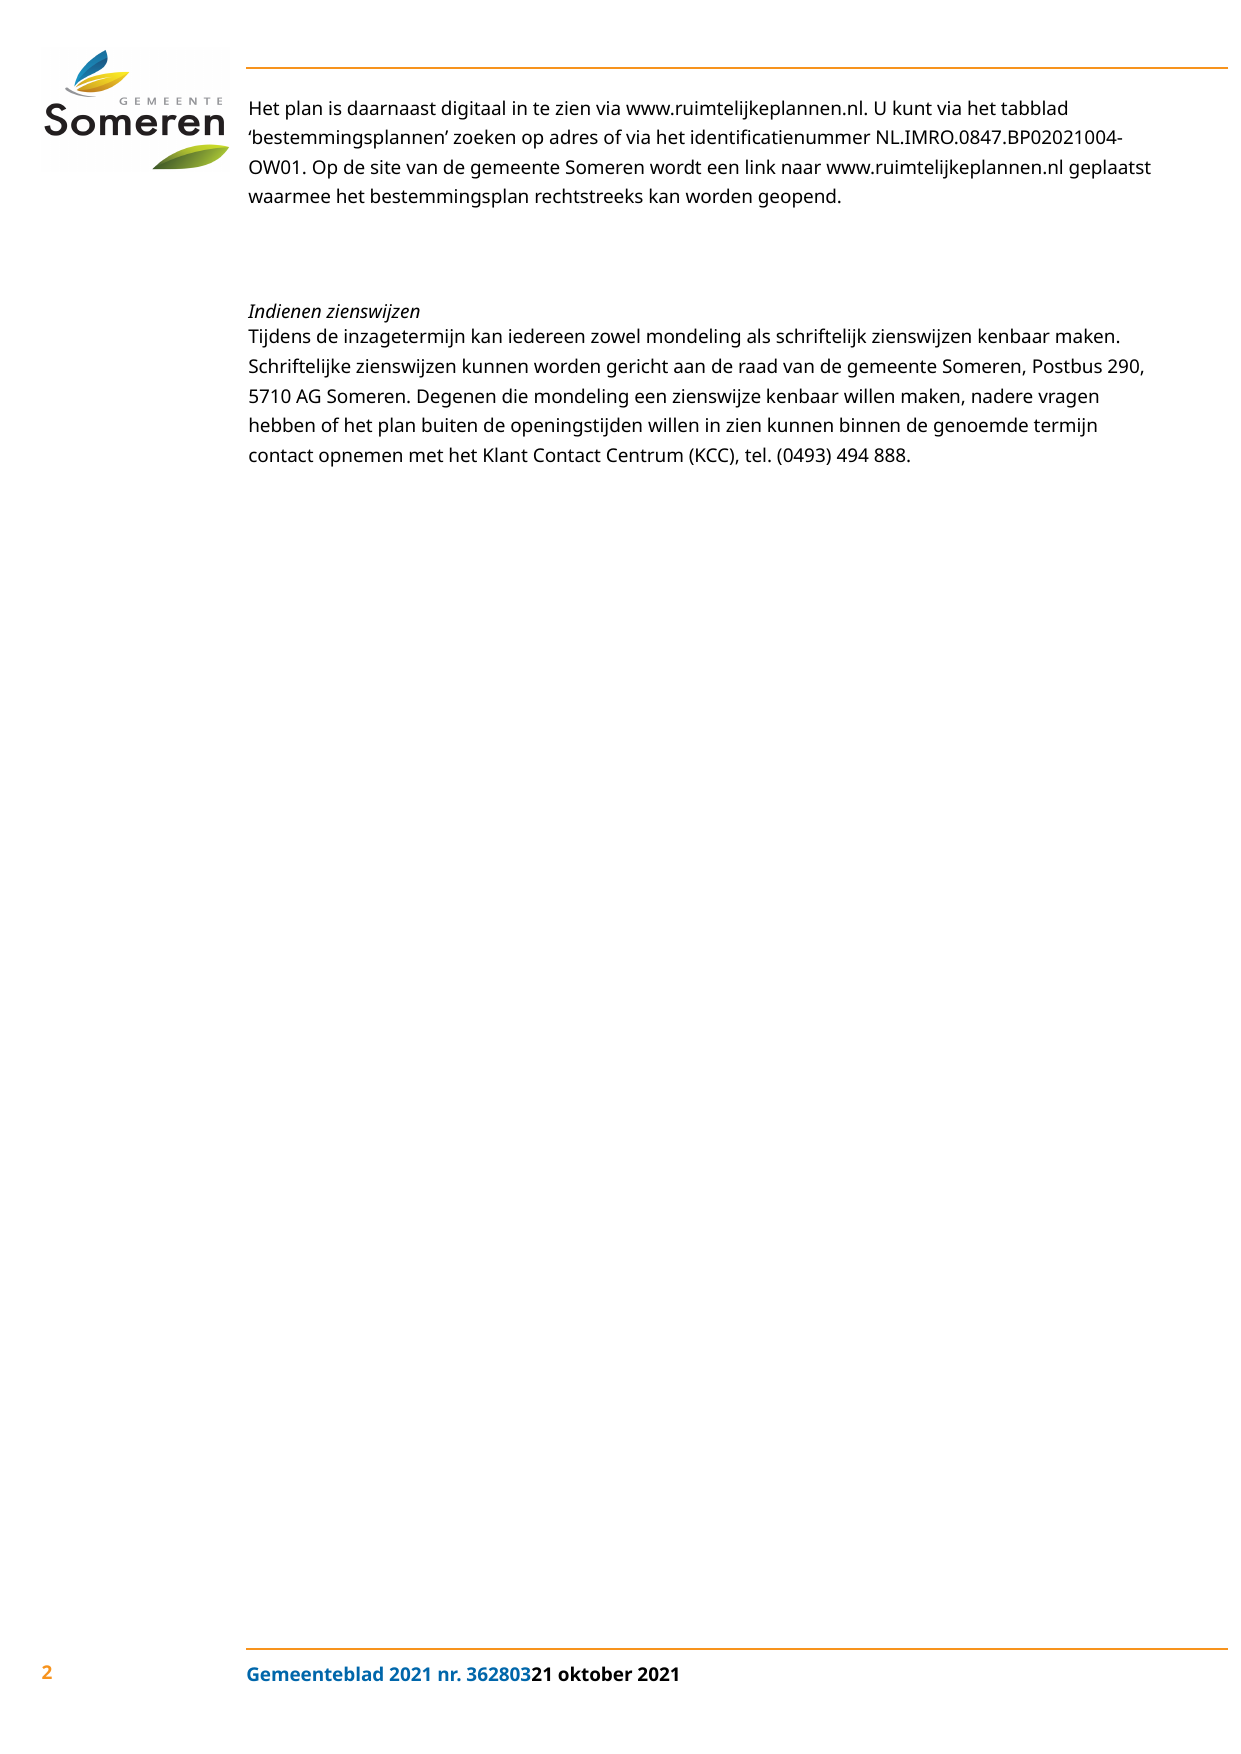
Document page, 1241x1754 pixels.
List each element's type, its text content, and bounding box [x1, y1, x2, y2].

text Tijdens de inzagetermijn kan iedereen zowel mondeling als schriftelijk zienswijzen kenbaar maken. Schriftelijke zienswijzen kunnen worden gericht aan de raad van de gemeente Someren, Postbus 290, 5710 AG Someren. Degenen die mondeling een zienswijze kenbaar willen maken, nadere vragen hebben of het plan buiten de openingstijden willen in zien kunnen binnen de genoemde termijn contact opnemen met het Klant Contact Centrum (KCC), tel. (0493) 494 888. [248, 324, 1152, 468]
text Het plan is daarnaast digitaal in te zien via www.ruimtelijkeplannen.nl. U kunt via het tabblad ‘bestemmingsplannen’ zoeken op adres of via het identificatienummer NL.IMRO.0847.BP02021004-OW01. Op de site van de gemeente Someren wordt een link naar www.ruimtelijkeplannen.nl geplaatst waarmee het bestemmingsplan rechtstreeks kan worden geopend. [248, 95, 1152, 209]
picture [41, 47, 231, 172]
text Indienen zienswijzen [248, 298, 1152, 324]
